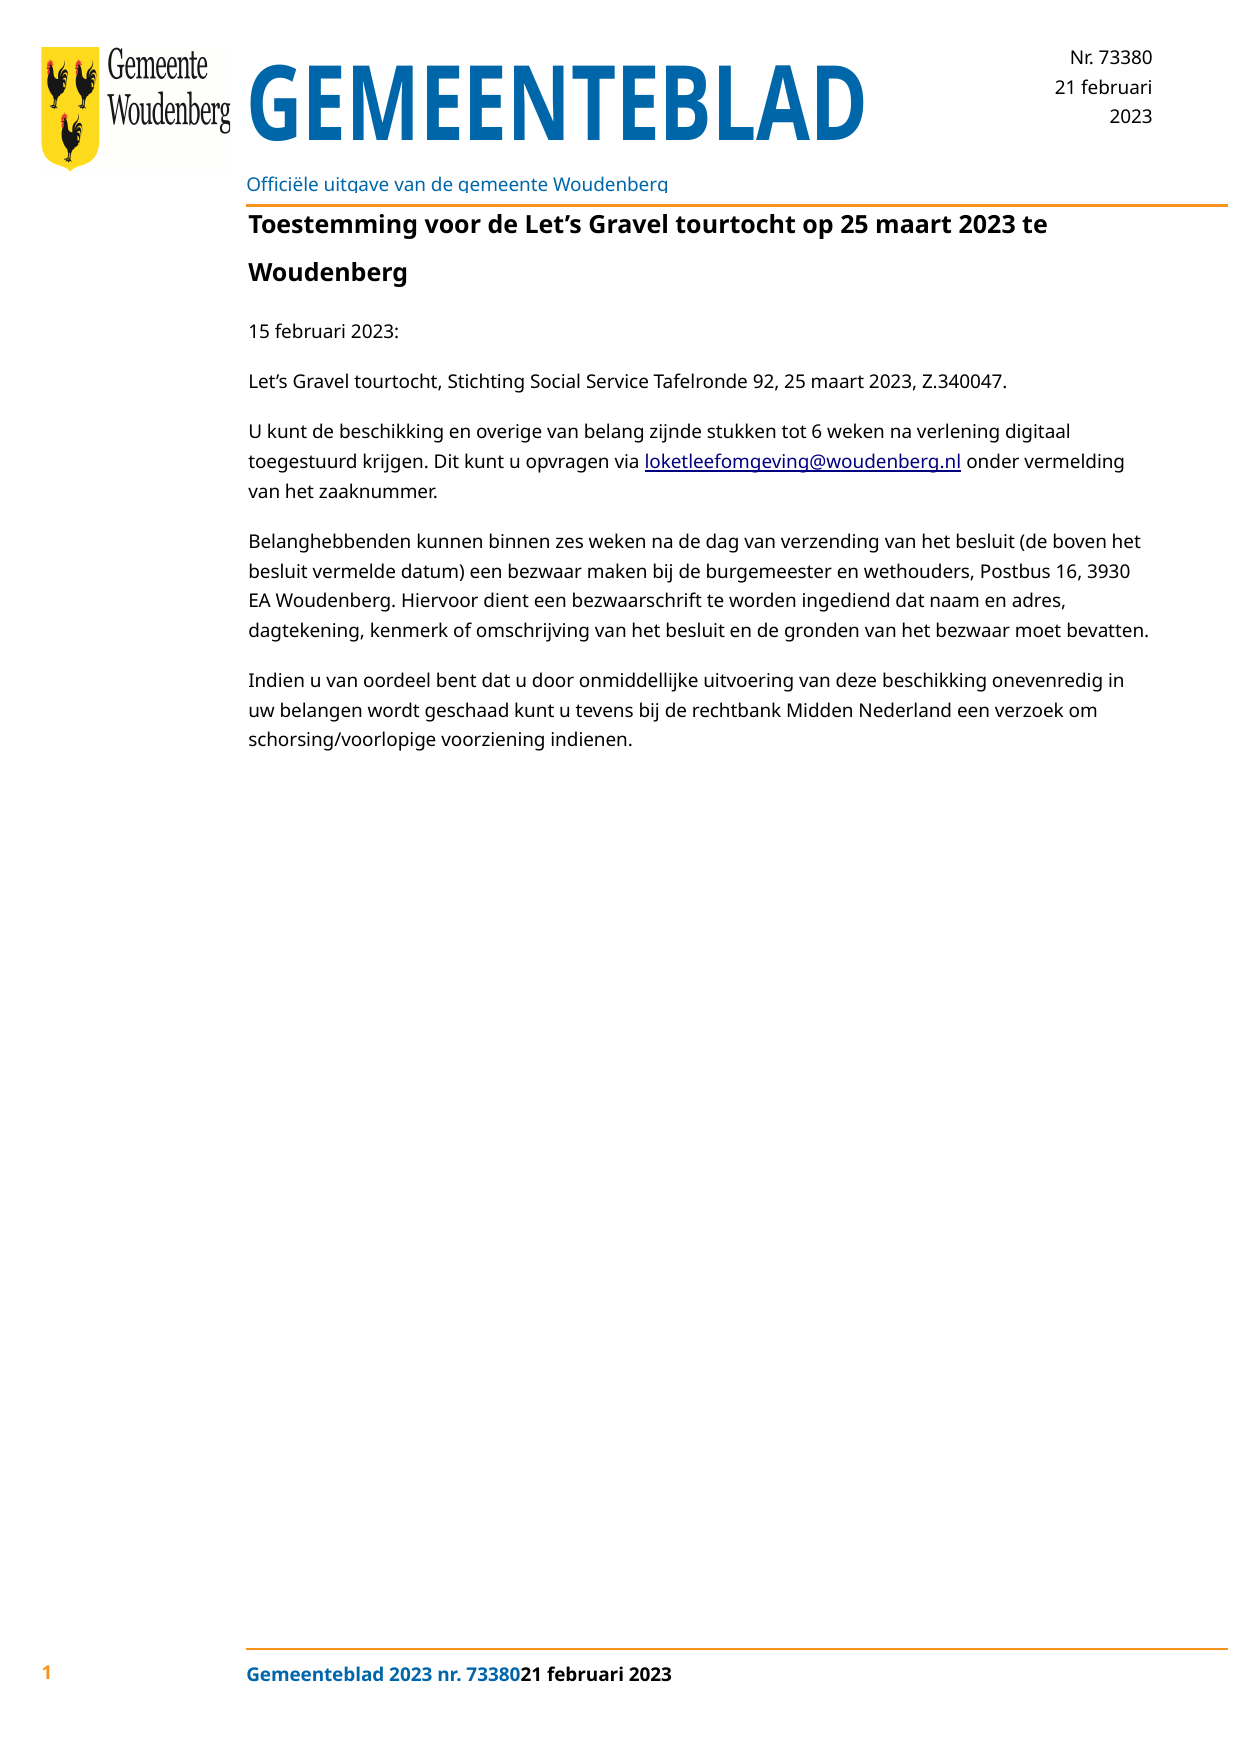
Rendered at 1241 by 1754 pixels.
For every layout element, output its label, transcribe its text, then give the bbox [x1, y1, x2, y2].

text U kunt de beschikking en overige van belang zijnde stukken tot 6 weken na verlening digitaal toegestuurd krijgen. Dit kunt u opvragen via loketleefomgeving@woudenberg.nl onder vermelding van het zaaknummer. [248, 419, 1152, 504]
text Indien u van oordeel bent dat u door onmiddellijke uitvoering van deze beschikking onevenredig in uw belangen wordt geschaad kunt u tevens bij de rechtbank Midden Nederland een verzoek om schorsing/voorlopige voorziening indienen. [248, 667, 1152, 752]
picture [41, 47, 231, 172]
text 15 februari 2023: [248, 318, 1152, 344]
text Belanghebbenden kunnen binnen zes weken na de dag van verzending van het besluit (de boven het besluit vermelde datum) een bezwaar maken bij de burgemeester en wethouders, Postbus 16, 3930 EA Woudenberg. Hiervoor dient een bezwaarschrift te worden ingediend dat naam en adres, dagtekening, kenmerk of omschrijving van het besluit en de gronden van het bezwaar moet bevatten. [248, 528, 1152, 643]
text Toestemming voor de Let’s Gravel tourtocht op 25 maart 2023 te Woudenberg [248, 207, 1152, 288]
text Let’s Gravel tourtocht, Stichting Social Service Tafelronde 92, 25 maart 2023, Z.340047. [248, 368, 1152, 394]
